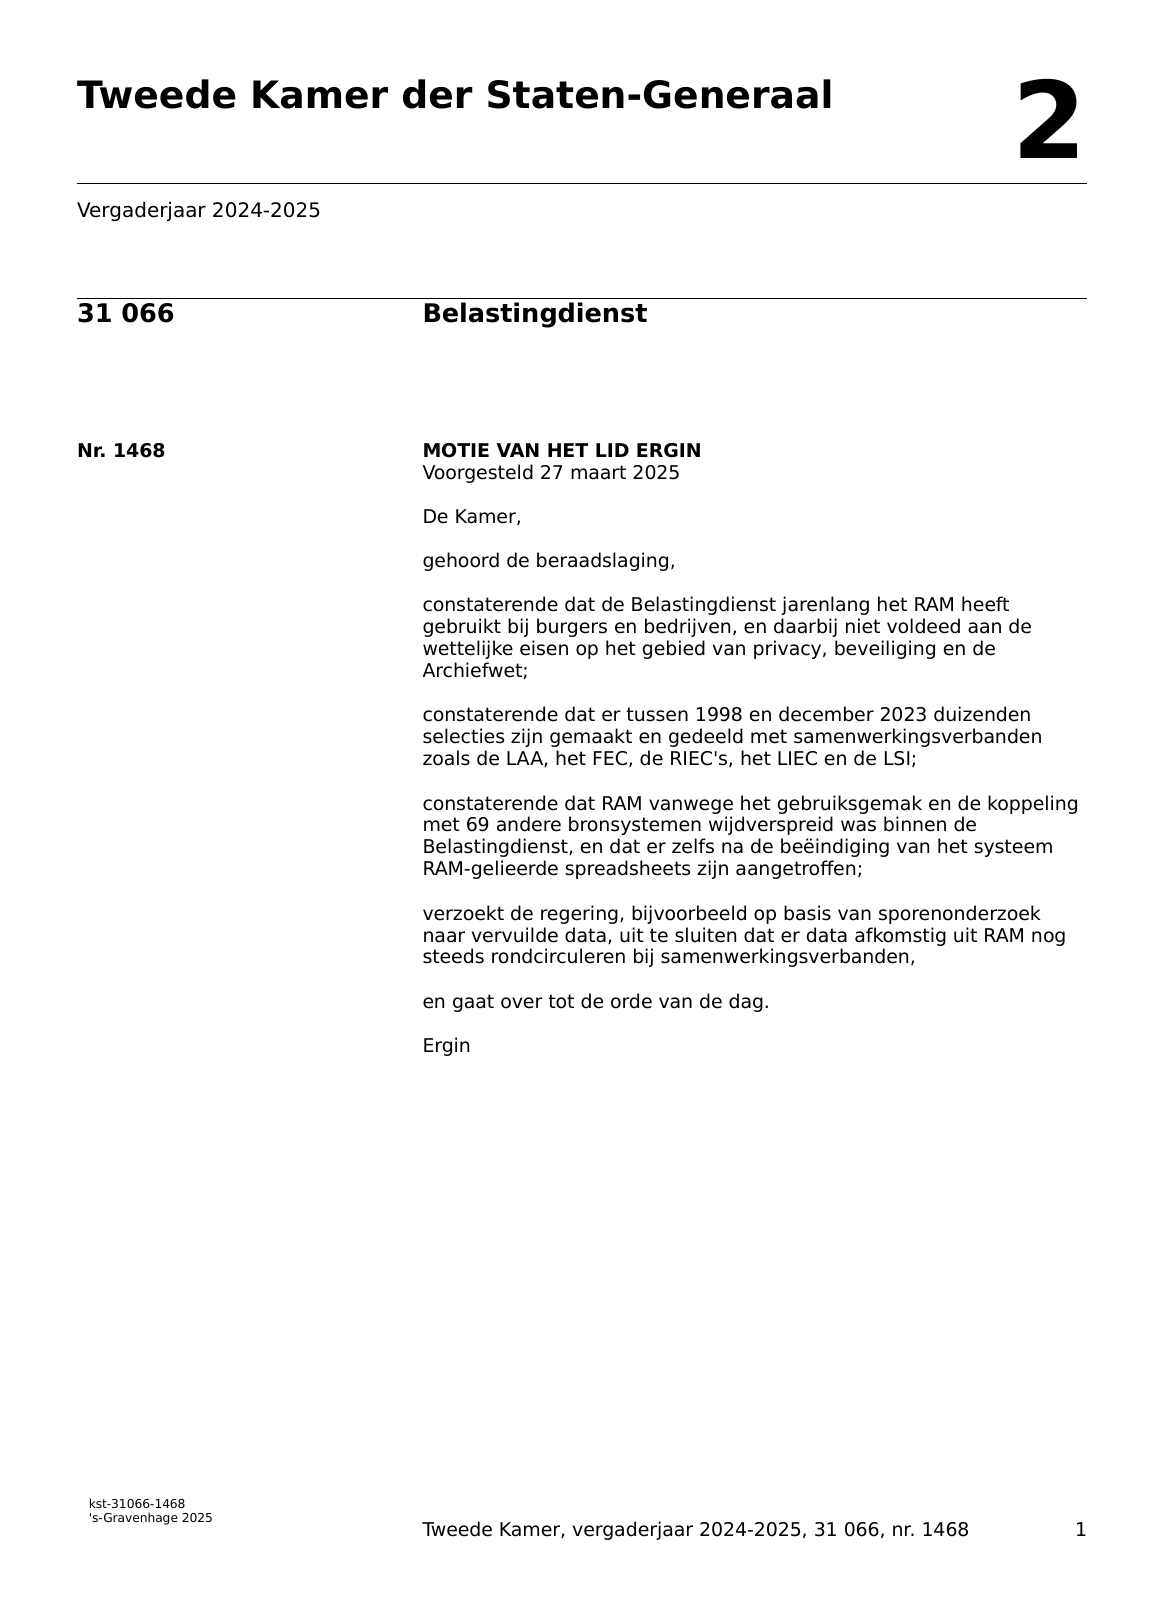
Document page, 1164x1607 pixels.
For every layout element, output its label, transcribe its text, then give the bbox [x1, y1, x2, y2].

subtitle Nr. 1468 MOTIE VAN HET LID ERGIN [77, 440, 1087, 462]
table_header Tweede Kamer der Staten-Generaal [77, 59, 886, 183]
text constaterende dat er tussen 1998 en december 2023 duizenden selecties zijn gemaakt en gedeeld met samenwerkingsverbanden zoals de LAA, het FEC, de RIEC's, het LIEC en de LSI; [422, 704, 1087, 770]
text Ergin [422, 1035, 1087, 1057]
table_cell Vergaderjaar 2024-2025 [77, 184, 1087, 298]
text en gaat over tot de orde van de dag. [422, 991, 1087, 1013]
text Voorgesteld 27 maart 2025 [422, 462, 1087, 484]
text constaterende dat RAM vanwege het gebruiksgemak en de koppeling met 69 andere bronsystemen wijdverspreid was binnen de Belastingdienst, en dat er zelfs na de beëindiging van het systeem RAM-gelieerde spreadsheets zijn aangetroffen; [422, 792, 1087, 880]
text kst-31066-1468 [88, 1497, 323, 1511]
text 's-Gravenhage 2025 [88, 1511, 323, 1525]
subtitle 31 066 Belastingdienst [77, 299, 1087, 329]
text De Kamer, [422, 506, 1087, 528]
text gehoord de beraadslaging, [422, 550, 1087, 572]
text verzoekt de regering, bijvoorbeeld op basis van sporenonderzoek naar vervuilde data, uit te sluiten dat er data afkomstig uit RAM nog steeds rondcirculeren bij samenwerkingsverbanden, [422, 902, 1087, 968]
text constaterende dat de Belastingdienst jarenlang het RAM heeft gebruikt bij burgers en bedrijven, en daarbij niet voldeed aan de wettelijke eisen op het gebied van privacy, beveiliging en de Archiefwet; [422, 594, 1087, 682]
table_header 2 [886, 59, 1087, 183]
